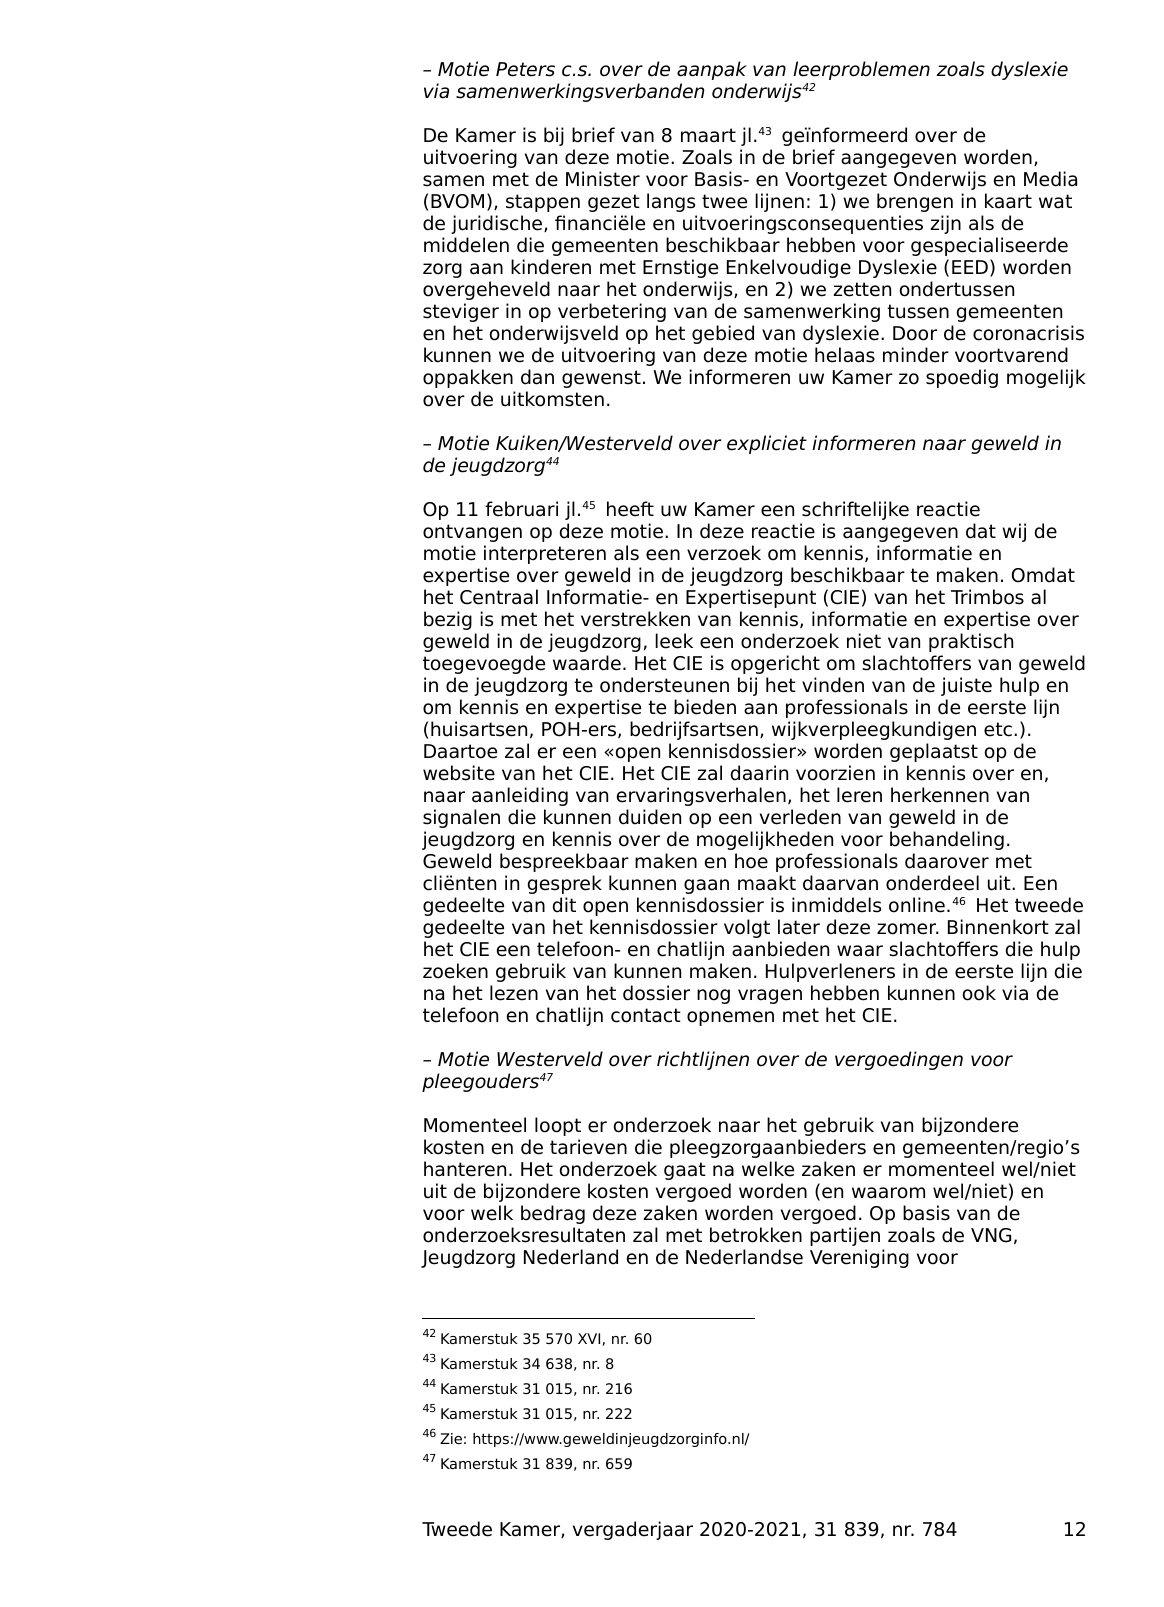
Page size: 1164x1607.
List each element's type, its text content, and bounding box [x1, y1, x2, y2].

subtitle – Motie Westerveld over richtlijnen over de vergoedingen voor pleegouders [422, 1049, 1087, 1093]
subtitle – Motie Kuiken/Westerveld over expliciet informeren naar geweld in de jeugdzorg [422, 433, 1087, 477]
text Kamerstuk 31 015, nr. 222 [422, 1402, 1087, 1424]
text Kamerstuk 34 638, nr. 8 [422, 1352, 1087, 1374]
text Momenteel loopt er onderzoek naar het gebruik van bijzondere kosten en de tarieven die pleegzorgaanbieders en gemeenten/regio’s hanteren. Het onderzoek gaat na welke zaken er momenteel wel/niet uit de bijzondere kosten vergoed worden (en waarom wel/niet) en voor welk bedrag deze zaken worden vergoed. Op basis van de onderzoeksresultaten zal met betrokken partijen zoals de VNG, Jeugdzorg Nederland en de Nederlandse Vereniging voor [422, 1115, 1087, 1269]
text Op 11 februari jl. heeft uw Kamer een schriftelijke reactie ontvangen op deze motie. In deze reactie is aangegeven dat wij de motie interpreteren als een verzoek om kennis, informatie en expertise over geweld in de jeugdzorg beschikbaar te maken. Omdat het Centraal Informatie- en Expertisepunt (CIE) van het Trimbos al bezig is met het verstrekken van kennis, informatie en expertise over geweld in de jeugdzorg, leek een onderzoek niet van praktisch toegevoegde waarde. Het CIE is opgericht om slachtoffers van geweld in de jeugdzorg te ondersteunen bij het vinden van de juiste hulp en om kennis en expertise te bieden aan professionals in de eerste lijn (huisartsen, POH-ers, bedrijfsartsen, wijkverpleegkundigen etc.). Daartoe zal er een «open kennisdossier» worden geplaatst op de website van het CIE. Het CIE zal daarin voorzien in kennis over en, naar aanleiding van ervaringsverhalen, het leren herkennen van signalen die kunnen duiden op een verleden van geweld in de jeugdzorg en kennis over de mogelijkheden voor behandeling. Geweld bespreekbaar maken en hoe professionals daarover met cliënten in gesprek kunnen gaan maakt daarvan onderdeel uit. Een gedeelte van dit open kennisdossier is inmiddels online. Het tweede gedeelte van het kennisdossier volgt later deze zomer. Binnenkort zal het CIE een telefoon- en chatlijn aanbieden waar slachtoffers die hulp zoeken gebruik van kunnen maken. Hulpverleners in de eerste lijn die na het lezen van het dossier nog vragen hebben kunnen ook via de telefoon en chatlijn contact opnemen met het CIE. [422, 499, 1087, 1027]
text Kamerstuk 31 839, nr. 659 [422, 1452, 1087, 1474]
text De Kamer is bij brief van 8 maart jl. geïnformeerd over de uitvoering van deze motie. Zoals in de brief aangegeven worden, samen met de Minister voor Basis- en Voortgezet Onderwijs en Media (BVOM), stappen gezet langs twee lijnen: 1) we brengen in kaart wat de juridische, financiële en uitvoeringsconsequenties zijn als de middelen die gemeenten beschikbaar hebben voor gespecialiseerde zorg aan kinderen met Ernstige Enkelvoudige Dyslexie (EED) worden overgeheveld naar het onderwijs, en 2) we zetten ondertussen steviger in op verbetering van de samenwerking tussen gemeenten en het onderwijsveld op het gebied van dyslexie. Door de coronacrisis kunnen we de uitvoering van deze motie helaas minder voortvarend oppakken dan gewenst. We informeren uw Kamer zo spoedig mogelijk over de uitkomsten. [422, 125, 1087, 411]
text Zie: https://www.geweldinjeugdzorginfo.nl/ [422, 1427, 1087, 1449]
text Kamerstuk 31 015, nr. 216 [422, 1377, 1087, 1399]
text Kamerstuk 35 570 XVI, nr. 60 [422, 1327, 1087, 1349]
subtitle – Motie Peters c.s. over de aanpak van leerproblemen zoals dyslexie via samenwerkingsverbanden onderwijs [422, 59, 1087, 103]
